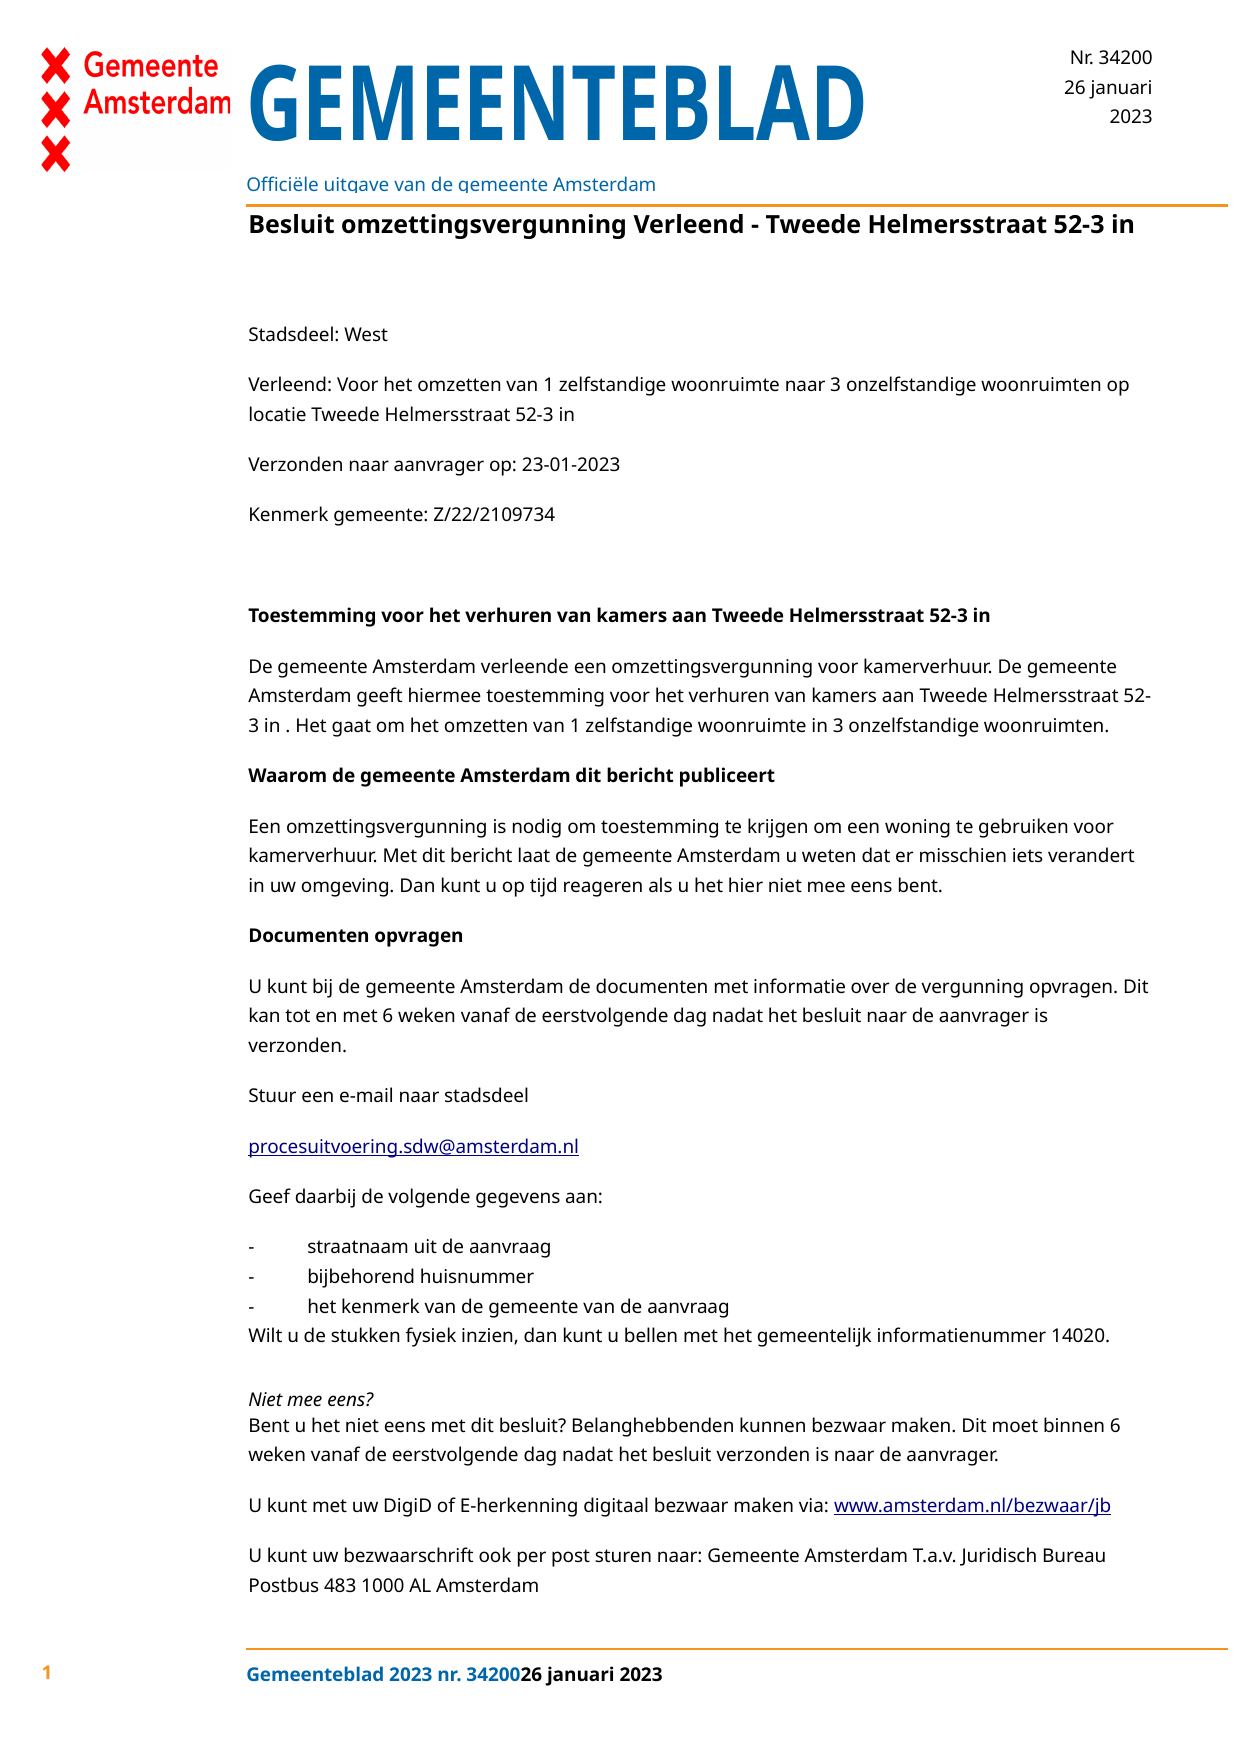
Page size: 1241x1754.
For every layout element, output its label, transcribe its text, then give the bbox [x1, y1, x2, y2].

text De gemeente Amsterdam verleende een omzettingsvergunning voor kamerverhuur. De gemeente Amsterdam geeft hiermee toestemming voor het verhuren van kamers aan Tweede Helmersstraat 52-3 in . Het gaat om het omzetten van 1 zelfstandige woonruimte in 3 onzelfstandige woonruimten. [248, 653, 1152, 738]
list straatnaam uit de aanvraag [248, 1234, 1152, 1259]
text Geef daarbij de volgende gegevens aan: [248, 1183, 1152, 1209]
text U kunt uw bezwaarschrift ook per post sturen naar: Gemeente Amsterdam T.a.v. Juridisch Bureau Postbus 483 1000 AL Amsterdam [248, 1542, 1152, 1598]
text Verzonden naar aanvrager op: 23-01-2023 [248, 451, 1152, 477]
text Een omzettingsvergunning is nodig om toestemming te krijgen om een woning te gebruiken voor kamerverhuur. Met dit bericht laat de gemeente Amsterdam u weten dat er misschien iets verandert in uw omgeving. Dan kunt u op tijd reageren als u het hier niet mee eens bent. [248, 813, 1152, 898]
text Niet mee eens? [248, 1386, 1152, 1412]
text Besluit omzettingsvergunning Verleend - Tweede Helmersstraat 52-3 in [248, 207, 1152, 241]
text Waarom de gemeente Amsterdam dit bericht publiceert [248, 762, 1152, 788]
text Bent u het niet eens met dit besluit? Belanghebbenden kunnen bezwaar maken. Dit moet binnen 6 weken vanaf de eerstvolgende dag nadat het besluit verzonden is naar de aanvrager. [248, 1412, 1152, 1467]
picture [41, 47, 231, 172]
text Wilt u de stukken fysiek inzien, dan kunt u bellen met het gemeentelijk informatienummer 14020. [248, 1322, 1152, 1348]
text Kenmerk gemeente: Z/22/2109734 [248, 502, 1152, 527]
text Verleend: Voor het omzetten van 1 zelfstandige woonruimte naar 3 onzelfstandige woonruimten op locatie Tweede Helmersstraat 52-3 in [248, 371, 1152, 426]
text U kunt met uw DigiD of E-herkenning digitaal bezwaar maken via: www.amsterdam.nl/bezwaar/jb [248, 1492, 1152, 1518]
text Documenten opvragen [248, 922, 1152, 948]
text Stuur een e-mail naar stadsdeel [248, 1082, 1152, 1108]
text Stadsdeel: West [248, 321, 1152, 346]
list bijbehorend huisnummer [248, 1263, 1152, 1289]
text U kunt bij de gemeente Amsterdam de documenten met informatie over de vergunning opvragen. Dit kan tot en met 6 weken vanaf de eerstvolgende dag nadat het besluit naar de aanvrager is verzonden. [248, 973, 1152, 1058]
text Toestemming voor het verhuren van kamers aan Tweede Helmersstraat 52-3 in [248, 602, 1152, 628]
list het kenmerk van de gemeente van de aanvraag [248, 1293, 1152, 1318]
text procesuitvoering.sdw@amsterdam.nl [248, 1133, 1152, 1158]
